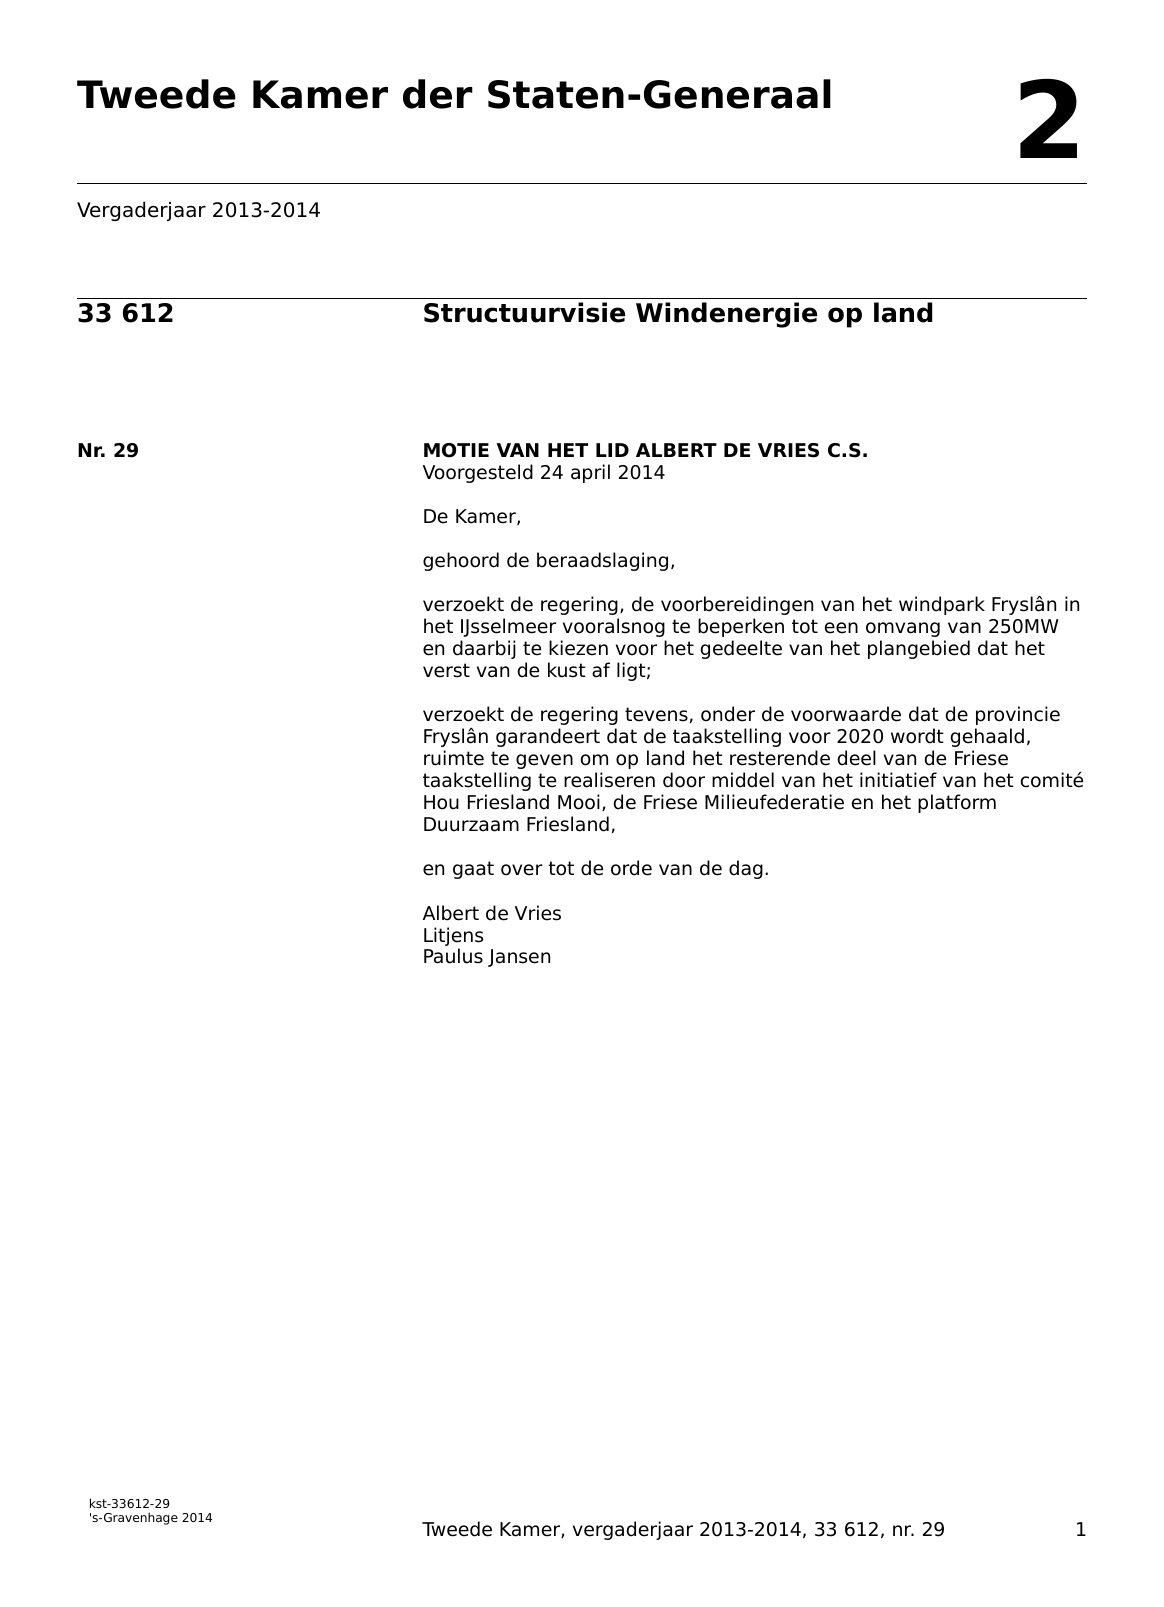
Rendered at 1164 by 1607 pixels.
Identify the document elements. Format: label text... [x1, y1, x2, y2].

subtitle Nr. 29 MOTIE VAN HET LID ALBERT DE VRIES C.S. [77, 440, 1087, 462]
text en gaat over tot de orde van de dag. [422, 858, 1087, 880]
text De Kamer, [422, 506, 1087, 528]
text Litjens [422, 924, 1087, 946]
text Paulus Jansen [422, 946, 1087, 968]
text Albert de Vries [422, 902, 1087, 924]
subtitle 33 612 Structuurvisie Windenergie op land [77, 299, 1087, 329]
text gehoord de beraadslaging, [422, 550, 1087, 572]
table_cell Vergaderjaar 2013-2014 [77, 184, 1087, 298]
text verzoekt de regering tevens, onder de voorwaarde dat de provincie Fryslân garandeert dat de taakstelling voor 2020 wordt gehaald, ruimte te geven om op land het resterende deel van de Friese taakstelling te realiseren door middel van het initiatief van het comité Hou Friesland Mooi, de Friese Milieufederatie en het platform Duurzaam Friesland, [422, 704, 1087, 836]
text 's-Gravenhage 2014 [88, 1511, 323, 1525]
text verzoekt de regering, de voorbereidingen van het windpark Fryslân in het IJsselmeer vooralsnog te beperken tot een omvang van 250MW en daarbij te kiezen voor het gedeelte van het plangebied dat het verst van de kust af ligt; [422, 594, 1087, 682]
text kst-33612-29 [88, 1497, 323, 1511]
table_header 2 [886, 59, 1087, 183]
text Voorgesteld 24 april 2014 [422, 462, 1087, 484]
table_header Tweede Kamer der Staten-Generaal [77, 59, 886, 183]
